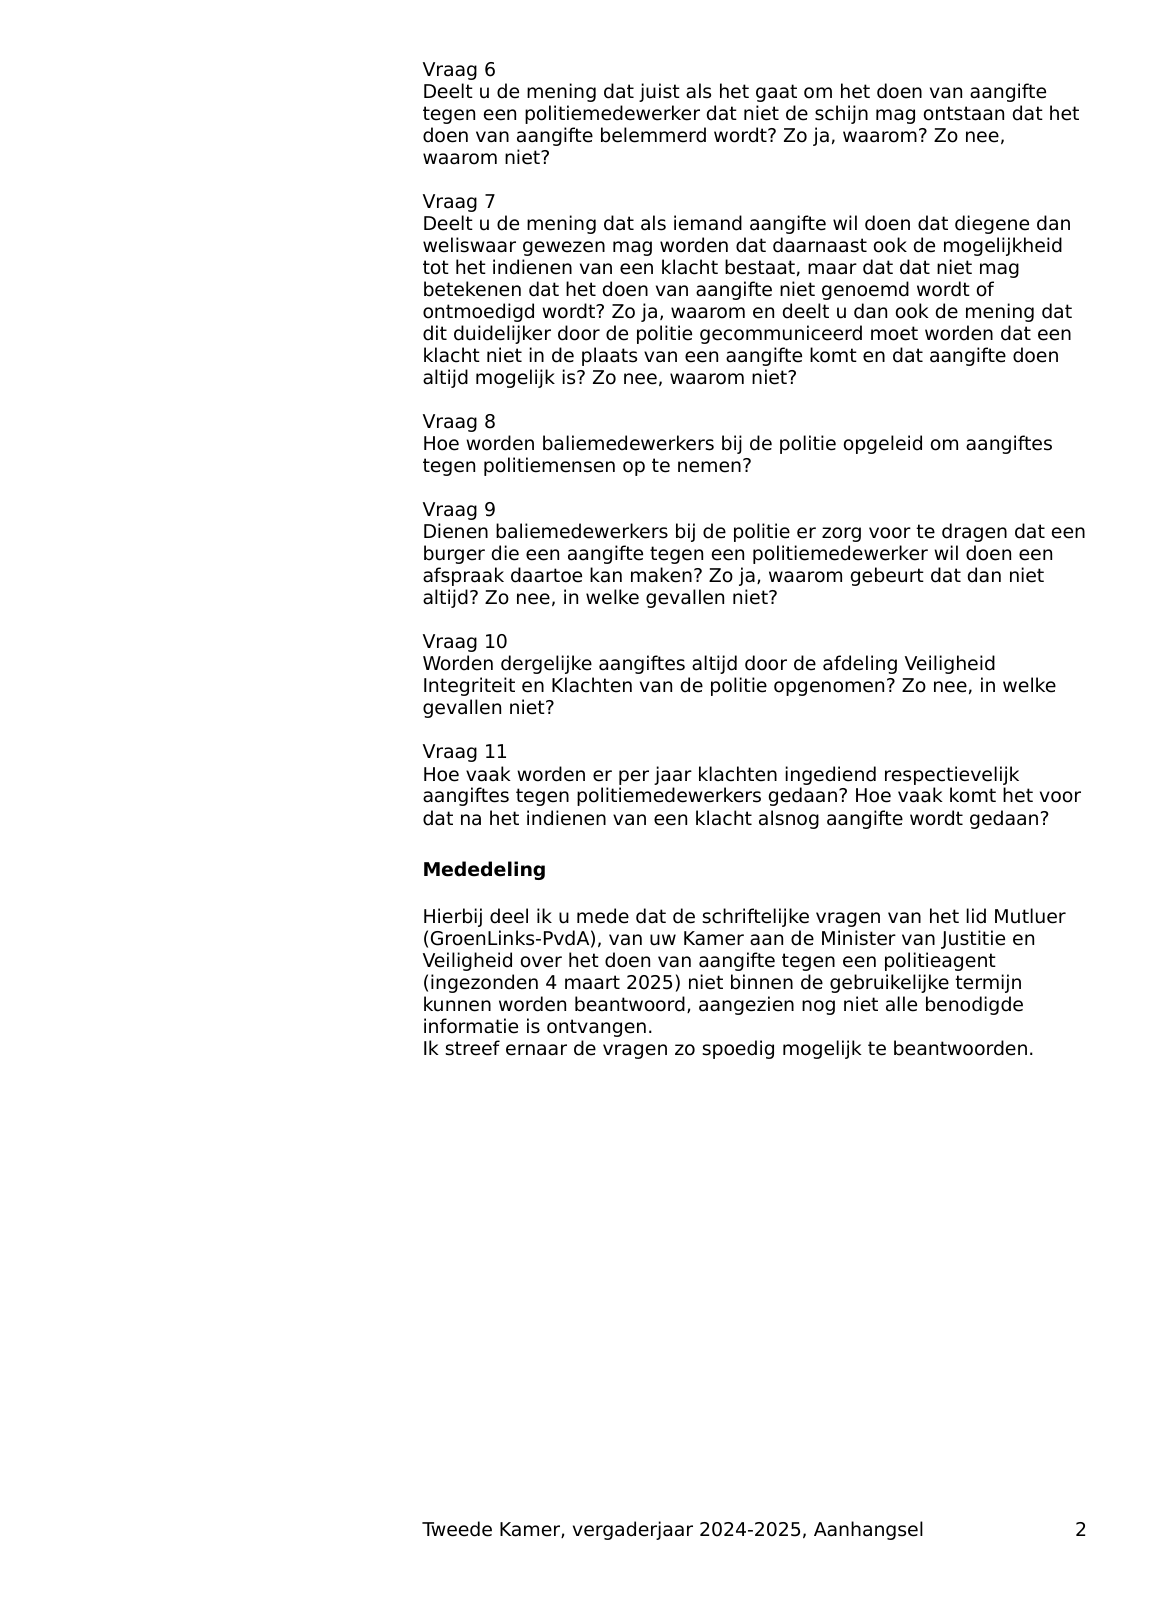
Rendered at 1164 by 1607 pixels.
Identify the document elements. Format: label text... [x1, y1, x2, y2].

text Ik streef ernaar de vragen zo spoedig mogelijk te beantwoorden. [422, 1038, 1087, 1060]
text Hoe worden baliemedewerkers bij de politie opgeleid om aangiftes tegen politiemensen op te nemen? [422, 433, 1087, 477]
text Deelt u de mening dat als iemand aangifte wil doen dat diegene dan weliswaar gewezen mag worden dat daarnaast ook de mogelijkheid tot het indienen van een klacht bestaat, maar dat dat niet mag betekenen dat het doen van aangifte niet genoemd wordt of ontmoedigd wordt? Zo ja, waarom en deelt u dan ook de mening dat dit duidelijker door de politie gecommuniceerd moet worden dat een klacht niet in de plaats van een aangifte komt en dat aangifte doen altijd mogelijk is? Zo nee, waarom niet? [422, 213, 1087, 389]
text Vraag 11 [422, 741, 1087, 763]
text Hoe vaak worden er per jaar klachten ingediend respectievelijk aangiftes tegen politiemedewerkers gedaan? Hoe vaak komt het voor dat na het indienen van een klacht alsnog aangifte wordt gedaan? [422, 763, 1087, 829]
text Vraag 9 [422, 499, 1087, 521]
text Hierbij deel ik u mede dat de schriftelijke vragen van het lid Mutluer (GroenLinks-PvdA), van uw Kamer aan de Minister van Justitie en Veiligheid over het doen van aangifte tegen een politieagent (ingezonden 4 maart 2025) niet binnen de gebruikelijke termijn kunnen worden beantwoord, aangezien nog niet alle benodigde informatie is ontvangen. [422, 906, 1087, 1038]
text Vraag 8 [422, 411, 1087, 433]
subtitle Mededeling [422, 859, 1087, 881]
text Deelt u de mening dat juist als het gaat om het doen van aangifte tegen een politiemedewerker dat niet de schijn mag ontstaan dat het doen van aangifte belemmerd wordt? Zo ja, waarom? Zo nee, waarom niet? [422, 81, 1087, 169]
text Vraag 10 [422, 631, 1087, 653]
text Vraag 7 [422, 191, 1087, 213]
text Vraag 6 [422, 59, 1087, 81]
text Dienen baliemedewerkers bij de politie er zorg voor te dragen dat een burger die een aangifte tegen een politiemedewerker wil doen een afspraak daartoe kan maken? Zo ja, waarom gebeurt dat dan niet altijd? Zo nee, in welke gevallen niet? [422, 521, 1087, 609]
text Worden dergelijke aangiftes altijd door de afdeling Veiligheid Integriteit en Klachten van de politie opgenomen? Zo nee, in welke gevallen niet? [422, 653, 1087, 719]
